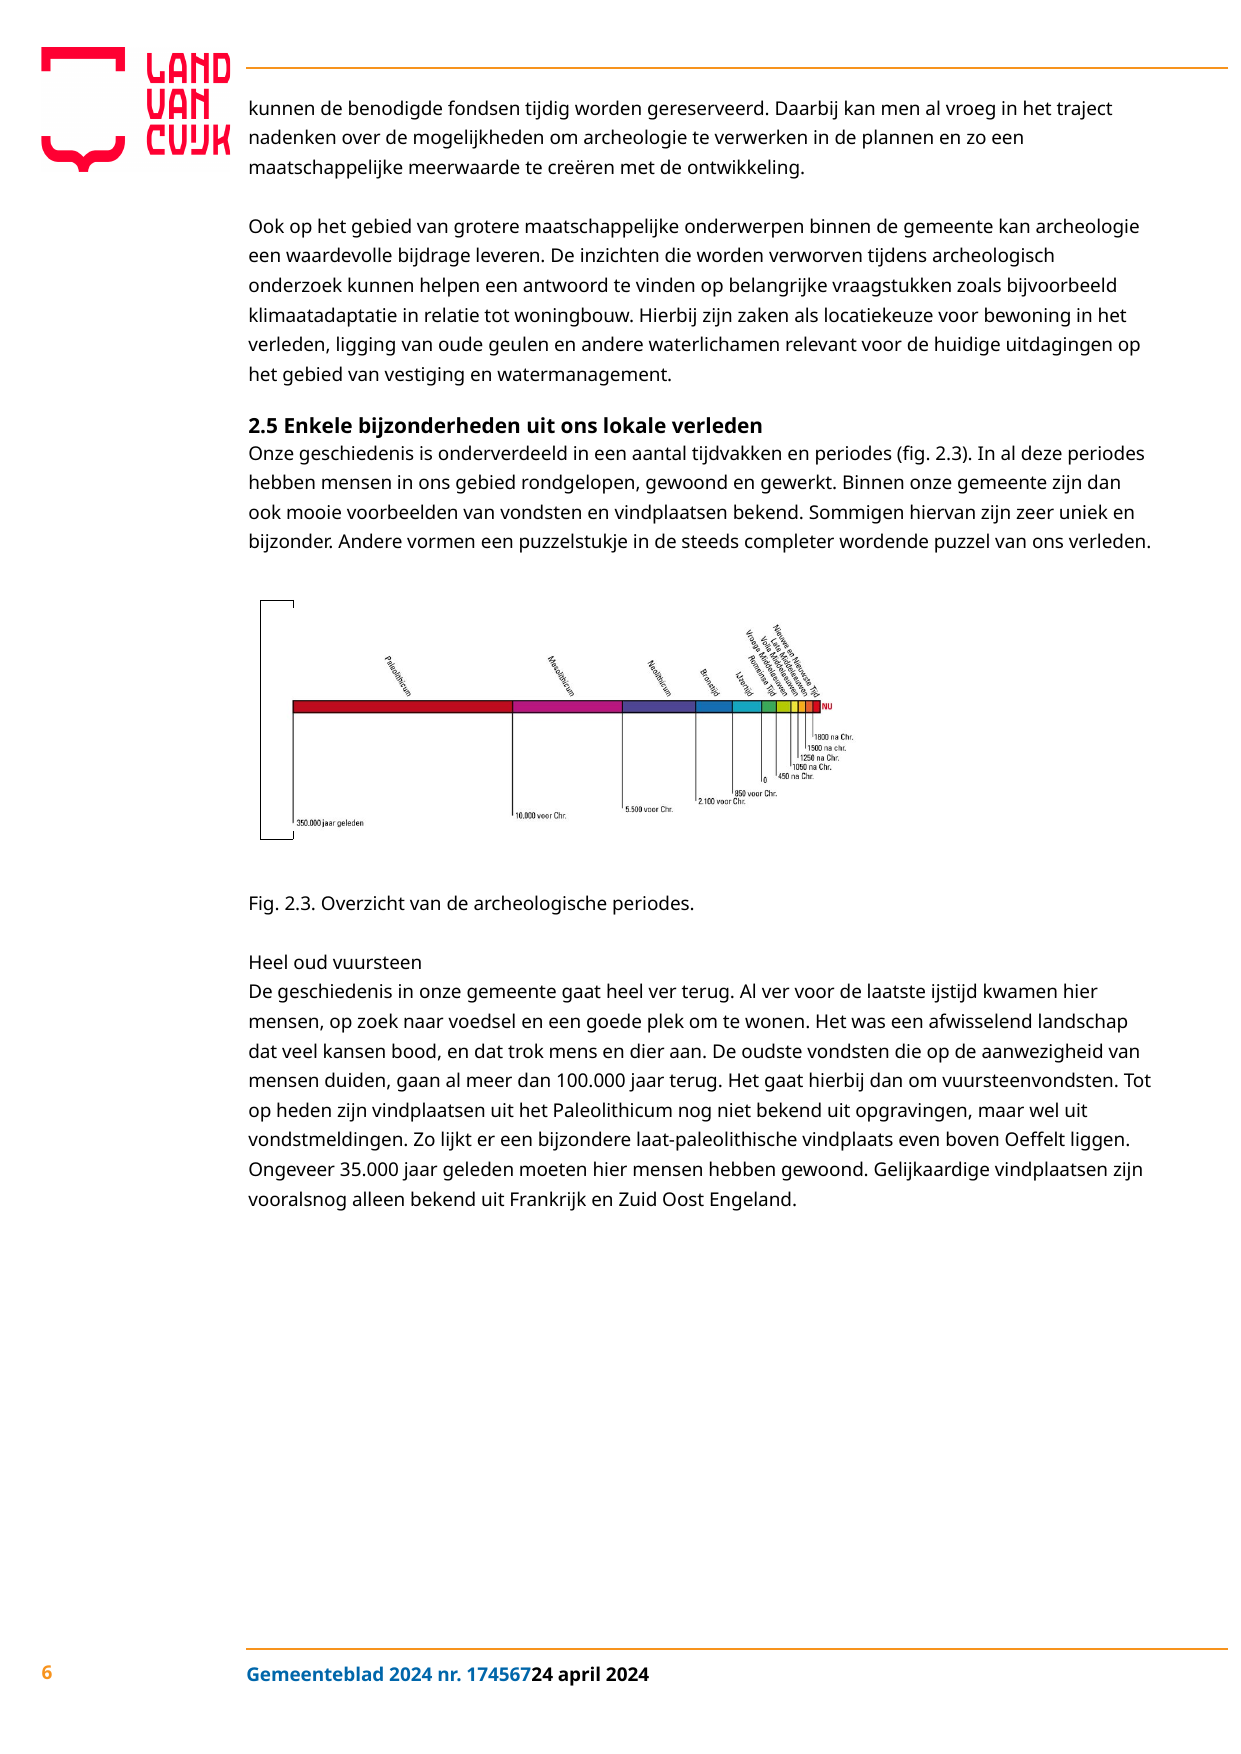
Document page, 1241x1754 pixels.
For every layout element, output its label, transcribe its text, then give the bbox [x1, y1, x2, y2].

text kunnen de benodigde fondsen tijdig worden gereserveerd. Daarbij kan men al vroeg in het traject nadenken over de mogelijkheden om archeologie te verwerken in de plannen en zo een maatschappelijke meerwaarde te creëren met de ontwikkeling. [248, 95, 1152, 180]
picture [268, 608, 860, 831]
text Fig. 2.3. Overzicht van de archeologische periodes. [248, 890, 1152, 916]
text 2.5 Enkele bijzonderheden uit ons lokale verleden [248, 411, 1152, 440]
text Heel oud vuursteen [248, 949, 1152, 975]
text Onze geschiedenis is onderverdeeld in een aantal tijdvakken en periodes (fig. 2.3). In al deze periodes hebben mensen in ons gebied rondgelopen, gewoond en gewerkt. Binnen onze gemeente zijn dan ook mooie voorbeelden van vondsten en vindplaatsen bekend. Sommigen hiervan zijn zeer uniek en bijzonder. Andere vormen een puzzelstukje in de steeds completer wordende puzzel van ons verleden. [248, 440, 1152, 554]
picture [41, 47, 231, 172]
text Ook op het gebied van grotere maatschappelijke onderwerpen binnen de gemeente kan archeologie een waardevolle bijdrage leveren. De inzichten die worden verworven tijdens archeologisch onderzoek kunnen helpen een antwoord te vinden op belangrijke vraagstukken zoals bijvoorbeeld klimaatadaptatie in relatie tot woningbouw. Hierbij zijn zaken als locatiekeuze voor bewoning in het verleden, ligging van oude geulen en andere waterlichamen relevant voor de huidige uitdagingen op het gebied van vestiging en watermanagement. [248, 213, 1152, 387]
text De geschiedenis in onze gemeente gaat heel ver terug. Al ver voor de laatste ijstijd kwamen hier mensen, op zoek naar voedsel en een goede plek om te wonen. Het was een afwisselend landschap dat veel kansen bood, en dat trok mens en dier aan. De oudste vondsten die op de aanwezigheid van mensen duiden, gaan al meer dan 100.000 jaar terug. Het gaat hierbij dan om vuursteenvondsten. Tot op heden zijn vindplaatsen uit het Paleolithicum nog niet bekend uit opgravingen, maar wel uit vondstmeldingen. Zo lijkt er een bijzondere laat-paleolithische vindplaats even boven Oeffelt liggen. Ongeveer 35.000 jaar geleden moeten hier mensen hebben gewoond. Gelijkaardige vindplaatsen zijn vooralsnog alleen bekend uit Frankrijk en Zuid Oost Engeland. [248, 979, 1152, 1212]
